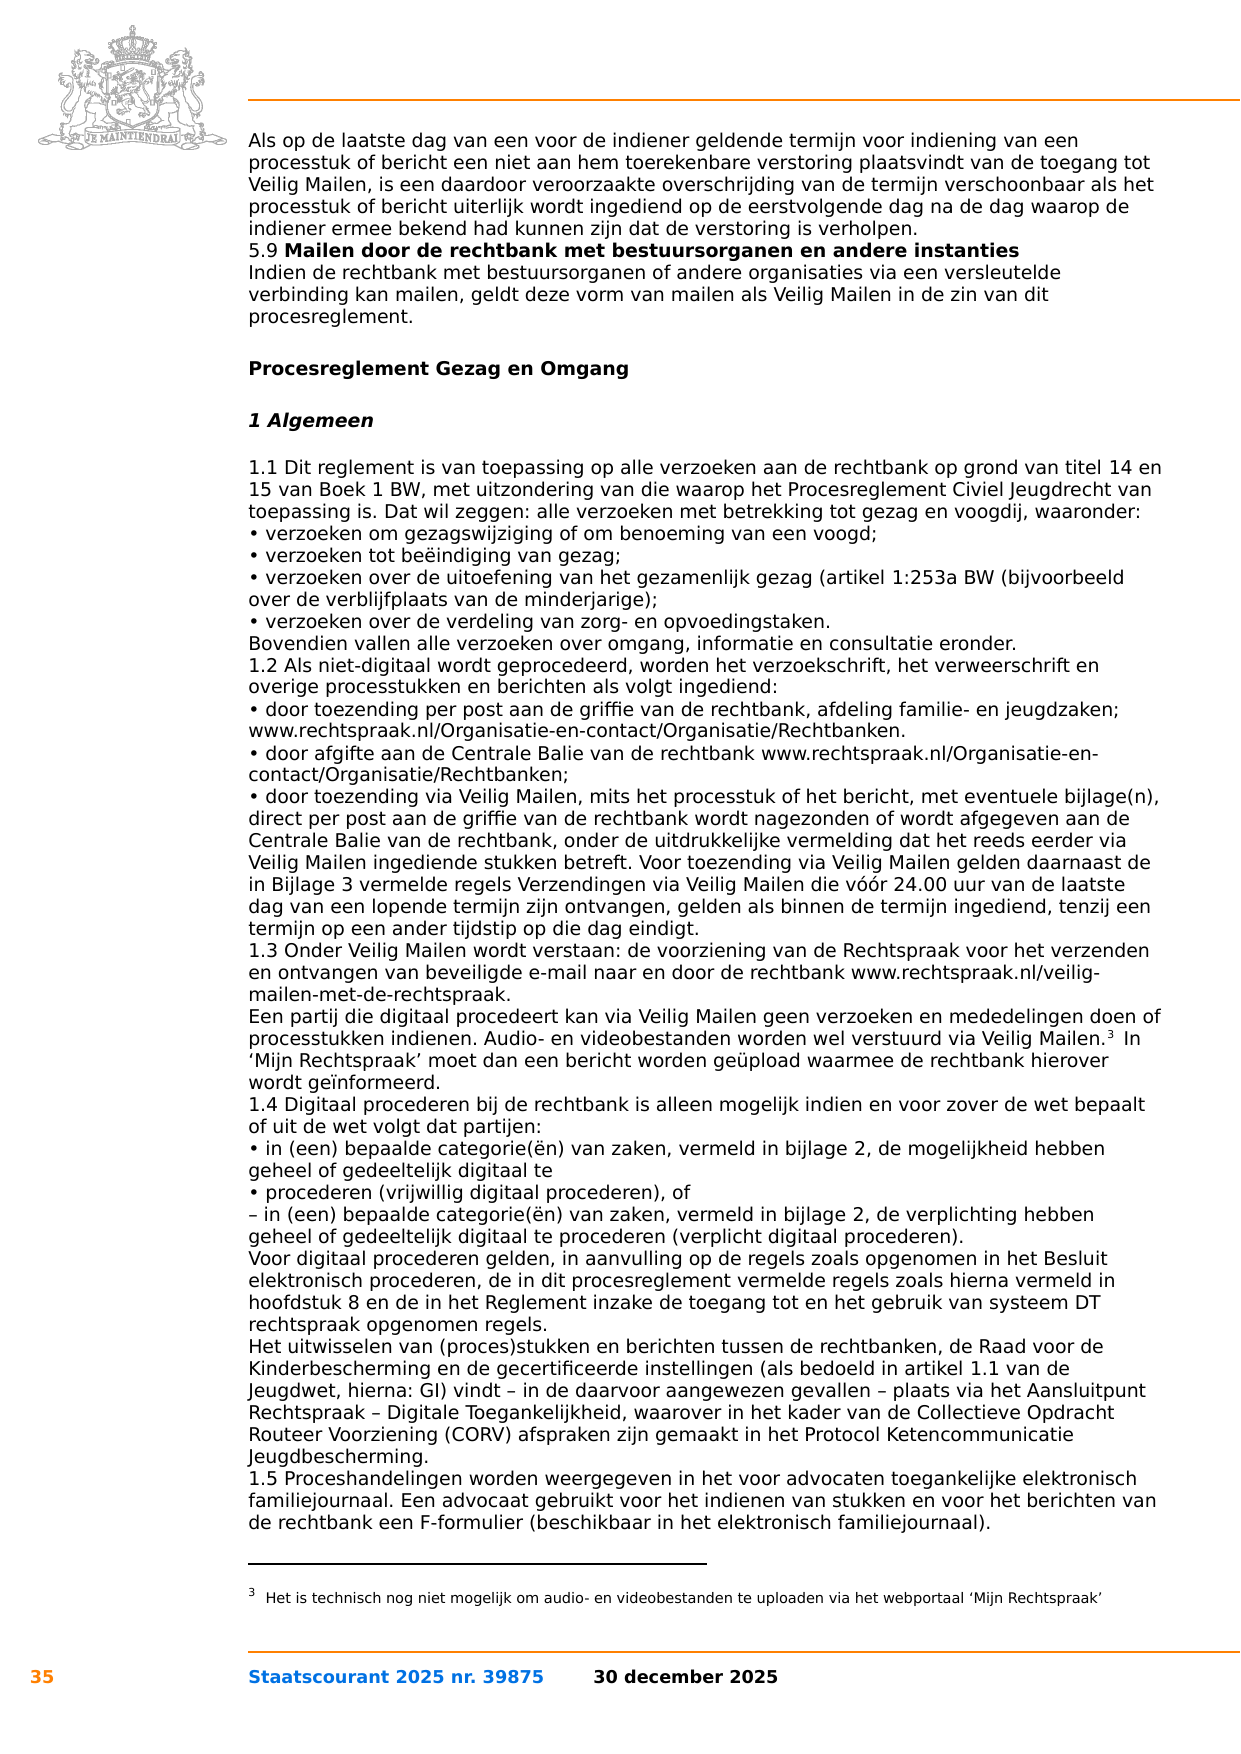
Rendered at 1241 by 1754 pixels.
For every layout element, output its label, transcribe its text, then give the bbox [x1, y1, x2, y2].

picture [38, 25, 227, 150]
text • door afgifte aan de Centrale Balie van de rechtbank www.rechtspraak.nl/Organisatie-en-contact/Organisatie/Rechtbanken; [248, 742, 1163, 786]
text – in (een) bepaalde categorie(ën) van zaken, vermeld in bijlage 2, de verplichting hebben geheel of gedeeltelijk digitaal te procederen (verplicht digitaal procederen). [248, 1204, 1163, 1248]
text 1.4 Digitaal procederen bij de rechtbank is alleen mogelijk indien en voor zover de wet bepaalt of uit de wet volgt dat partijen: [248, 1094, 1163, 1138]
text Indien de rechtbank met bestuursorganen of andere organisaties via een versleutelde verbinding kan mailen, geldt deze vorm van mailen als Veilig Mailen in de zin van dit procesreglement. [248, 262, 1163, 328]
text Het uitwisselen van (proces)stukken en berichten tussen de rechtbanken, de Raad voor de Kinderbescherming en de gecertificeerde instellingen (als bedoeld in artikel 1.1 van de Jeugdwet, hierna: GI) vindt – in de daarvoor aangewezen gevallen – plaats via het Aansluitpunt Rechtspraak – Digitale Toegankelijkheid, waarover in het kader van de Collectieve Opdracht Routeer Voorziening (CORV) afspraken zijn gemaakt in het Protocol Ketencommunicatie Jeugdbescherming. [248, 1336, 1163, 1468]
text 1.3 Onder Veilig Mailen wordt verstaan: de voorziening van de Rechtspraak voor het verzenden en ontvangen van beveiligde e-mail naar en door de rechtbank www.rechtspraak.nl/veilig-mailen-met-de-rechtspraak. [248, 940, 1163, 1006]
text • verzoeken over de uitoefening van het gezamenlijk gezag (artikel 1:253a BW (bijvoorbeeld over de verblijfplaats van de minderjarige); [248, 567, 1163, 611]
text • procederen (vrijwillig digitaal procederen), of [248, 1182, 1163, 1204]
text • verzoeken tot beëindiging van gezag; [248, 544, 1163, 567]
text • in (een) bepaalde categorie(ën) van zaken, vermeld in bijlage 2, de mogelijkheid hebben geheel of gedeeltelijk digitaal te [248, 1138, 1163, 1182]
text 1.2 Als niet-digitaal wordt geprocedeerd, worden het verzoekschrift, het verweerschrift en overige processtukken en berichten als volgt ingediend: [248, 654, 1163, 698]
text • verzoeken over de verdeling van zorg- en opvoedingstaken. [248, 611, 1163, 632]
text Een partij die digitaal procedeert kan via Veilig Mailen geen verzoeken en mededelingen doen of processtukken indienen. Audio- en videobestanden worden wel verstuurd via Veilig Mailen. In ‘Mijn Rechtspraak’ moet dan een bericht worden geüpload waarmee de rechtbank hierover wordt geïnformeerd. [248, 1006, 1163, 1094]
text 1.5 Proceshandelingen worden weergegeven in het voor advocaten toegankelijke elektronisch familiejournaal. Een advocaat gebruikt voor het indienen van stukken en voor het berichten van de rechtbank een F-formulier (beschikbaar in het elektronisch familiejournaal). [248, 1468, 1163, 1534]
text • door toezending via Veilig Mailen, mits het processtuk of het bericht, met eventuele bijlage(n), direct per post aan de griffie van de rechtbank wordt nagezonden of wordt afgegeven aan de Centrale Balie van de rechtbank, onder de uitdrukkelijke vermelding dat het reeds eerder via Veilig Mailen ingediende stukken betreft. Voor toezending via Veilig Mailen gelden daarnaast de in Bijlage 3 vermelde regels Verzendingen via Veilig Mailen die vóór 24.00 uur van de laatste dag van een lopende termijn zijn ontvangen, gelden als binnen de termijn ingediend, tenzij een termijn op een ander tijdstip op die dag eindigt. [248, 786, 1163, 940]
text 5.9 Mailen door de rechtbank met bestuursorganen en andere instanties [248, 240, 1163, 262]
text Het is technisch nog niet mogelijk om audio- en videobestanden te uploaden via het webportaal ‘Mijn Rechtspraak’ [248, 1586, 1163, 1608]
text Bovendien vallen alle verzoeken over omgang, informatie en consultatie eronder. [248, 632, 1163, 654]
text • verzoeken om gezagswijziging of om benoeming van een voogd; [248, 523, 1163, 544]
subtitle Procesreglement Gezag en Omgang [248, 358, 1163, 380]
text Als op de laatste dag van een voor de indiener geldende termijn voor indiening van een processtuk of bericht een niet aan hem toerekenbare verstoring plaatsvindt van de toegang tot Veilig Mailen, is een daardoor veroorzaakte overschrijding van de termijn verschoonbaar als het processtuk of bericht uiterlijk wordt ingediend op de eerstvolgende dag na de dag waarop de indiener ermee bekend had kunnen zijn dat de verstoring is verholpen. [248, 130, 1163, 240]
text • door toezending per post aan de griffie van de rechtbank, afdeling familie- en jeugdzaken; www.rechtspraak.nl/Organisatie-en-contact/Organisatie/Rechtbanken. [248, 698, 1163, 742]
subtitle 1 Algemeen [248, 410, 1163, 432]
text Voor digitaal procederen gelden, in aanvulling op de regels zoals opgenomen in het Besluit elektronisch procederen, de in dit procesreglement vermelde regels zoals hierna vermeld in hoofdstuk 8 en de in het Reglement inzake de toegang tot en het gebruik van systeem DT rechtspraak opgenomen regels. [248, 1248, 1163, 1336]
text 1.1 Dit reglement is van toepassing op alle verzoeken aan de rechtbank op grond van titel 14 en 15 van Boek 1 BW, met uitzondering van die waarop het Procesreglement Civiel Jeugdrecht van toepassing is. Dat wil zeggen: alle verzoeken met betrekking tot gezag en voogdij, waaronder: [248, 457, 1163, 523]
